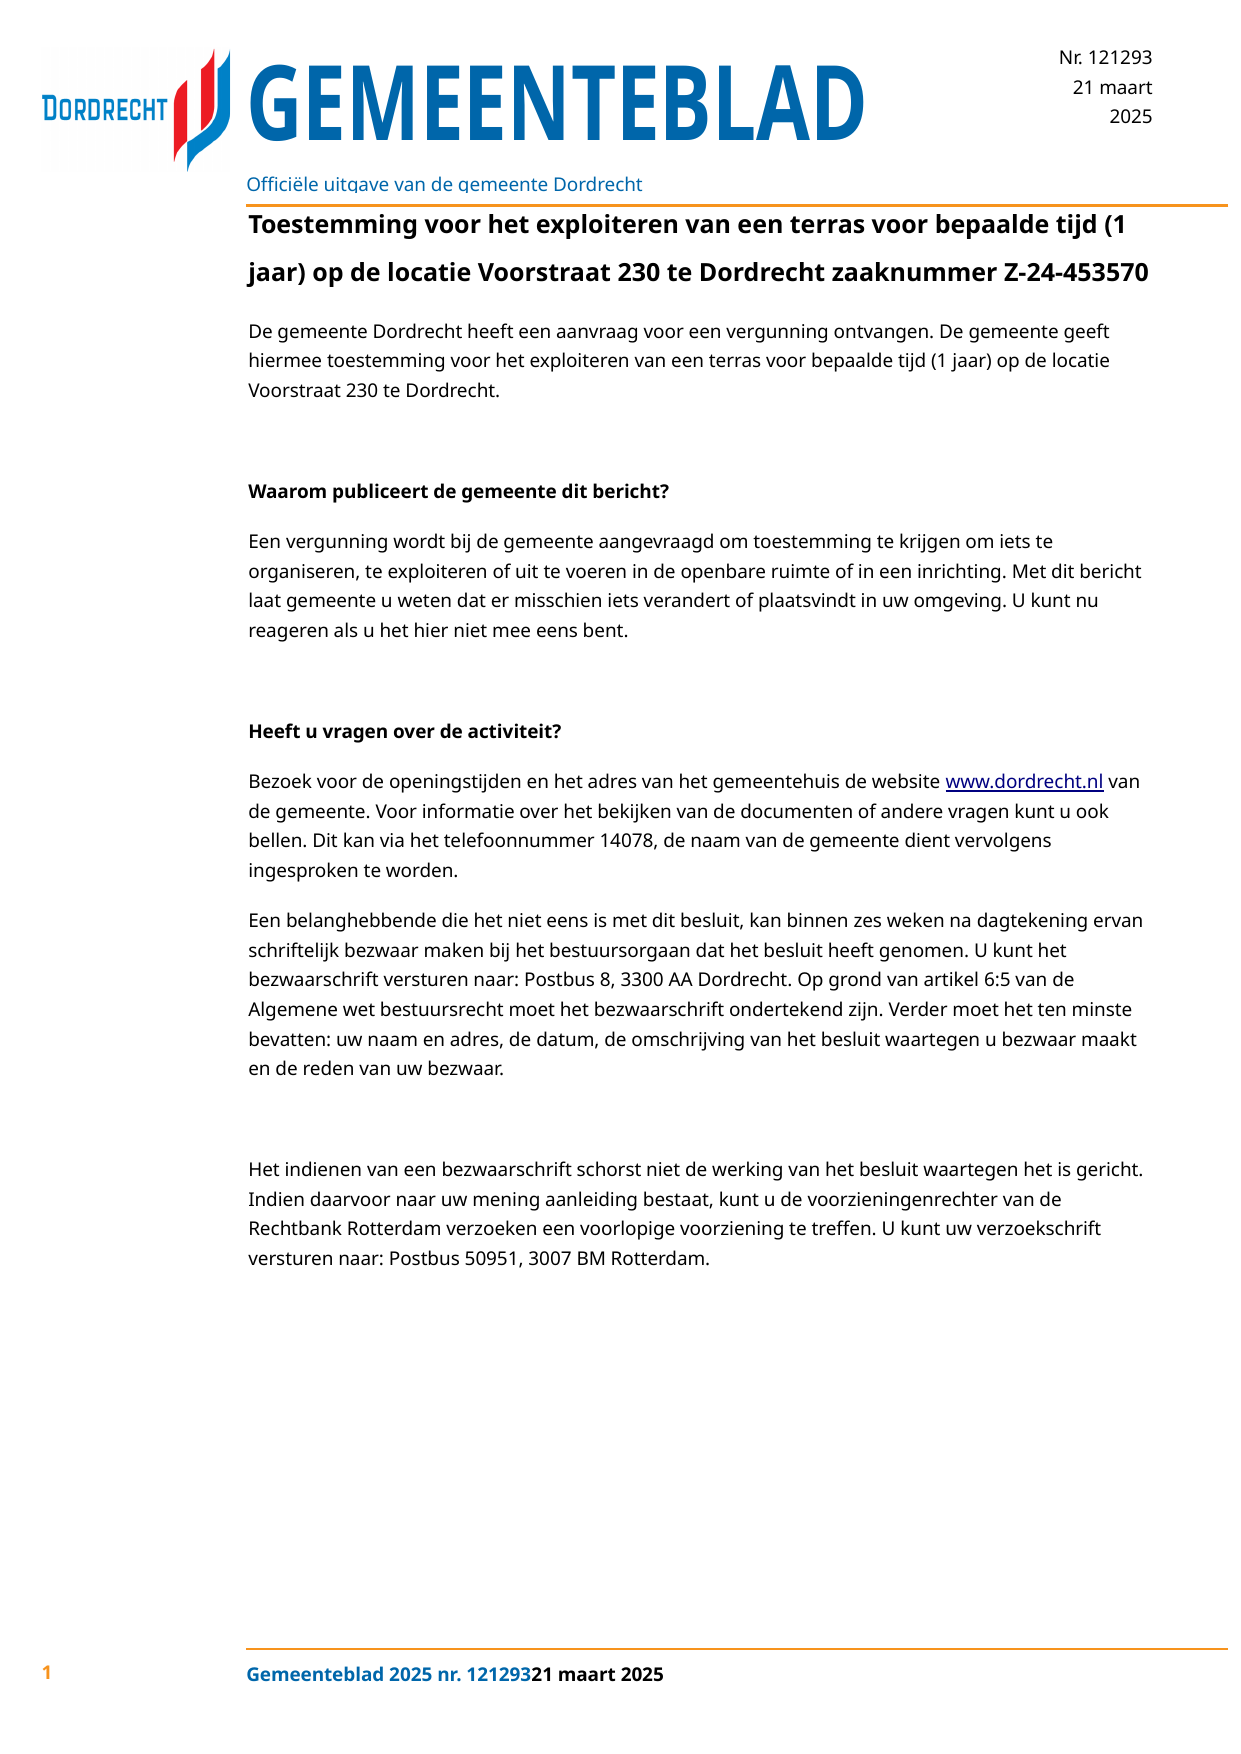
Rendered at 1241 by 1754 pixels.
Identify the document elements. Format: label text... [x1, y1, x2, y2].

picture [41, 47, 231, 172]
text Heeft u vragen over de activiteit? [248, 718, 1152, 744]
text Bezoek voor de openingstijden en het adres van het gemeentehuis de website www.dordrecht.nl van de gemeente. Voor informatie over het bekijken van de documenten of andere vragen kunt u ook bellen. Dit kan via het telefoonnummer 14078, de naam van de gemeente dient vervolgens ingesproken te worden. [248, 768, 1152, 883]
text Het indienen van een bezwaarschrift schorst niet de werking van het besluit waartegen het is gericht. Indien daarvoor naar uw mening aanleiding bestaat, kunt u de voorzieningenrechter van de Rechtbank Rotterdam verzoeken een voorlopige voorziening te treffen. U kunt uw verzoekschrift versturen naar: Postbus 50951, 3007 BM Rotterdam. [248, 1156, 1152, 1271]
text De gemeente Dordrecht heeft een aanvraag voor een vergunning ontvangen. De gemeente geeft hiermee toestemming voor het exploiteren van een terras voor bepaalde tijd (1 jaar) op de locatie Voorstraat 230 te Dordrecht. [248, 318, 1152, 403]
text Een belanghebbende die het niet eens is met dit besluit, kan binnen zes weken na dagtekening ervan schriftelijk bezwaar maken bij het bestuursorgaan dat het besluit heeft genomen. U kunt het bezwaarschrift versturen naar: Postbus 8, 3300 AA Dordrecht. Op grond van artikel 6:5 van de Algemene wet bestuursrecht moet het bezwaarschrift ondertekend zijn. Verder moet het ten minste bevatten: uw naam en adres, de datum, de omschrijving van het besluit waartegen u bezwaar maakt en de reden van uw bezwaar. [248, 907, 1152, 1081]
text Een vergunning wordt bij de gemeente aangevraagd om toestemming te krijgen om iets te organiseren, te exploiteren of uit te voeren in de openbare ruimte of in een inrichting. Met dit bericht laat gemeente u weten dat er misschien iets verandert of plaatsvindt in uw omgeving. U kunt nu reageren als u het hier niet mee eens bent. [248, 528, 1152, 643]
text Toestemming voor het exploiteren van een terras voor bepaalde tijd (1 jaar) op de locatie Voorstraat 230 te Dordrecht zaaknummer Z-24-453570 [248, 207, 1152, 288]
text Waarom publiceert de gemeente dit bericht? [248, 478, 1152, 504]
